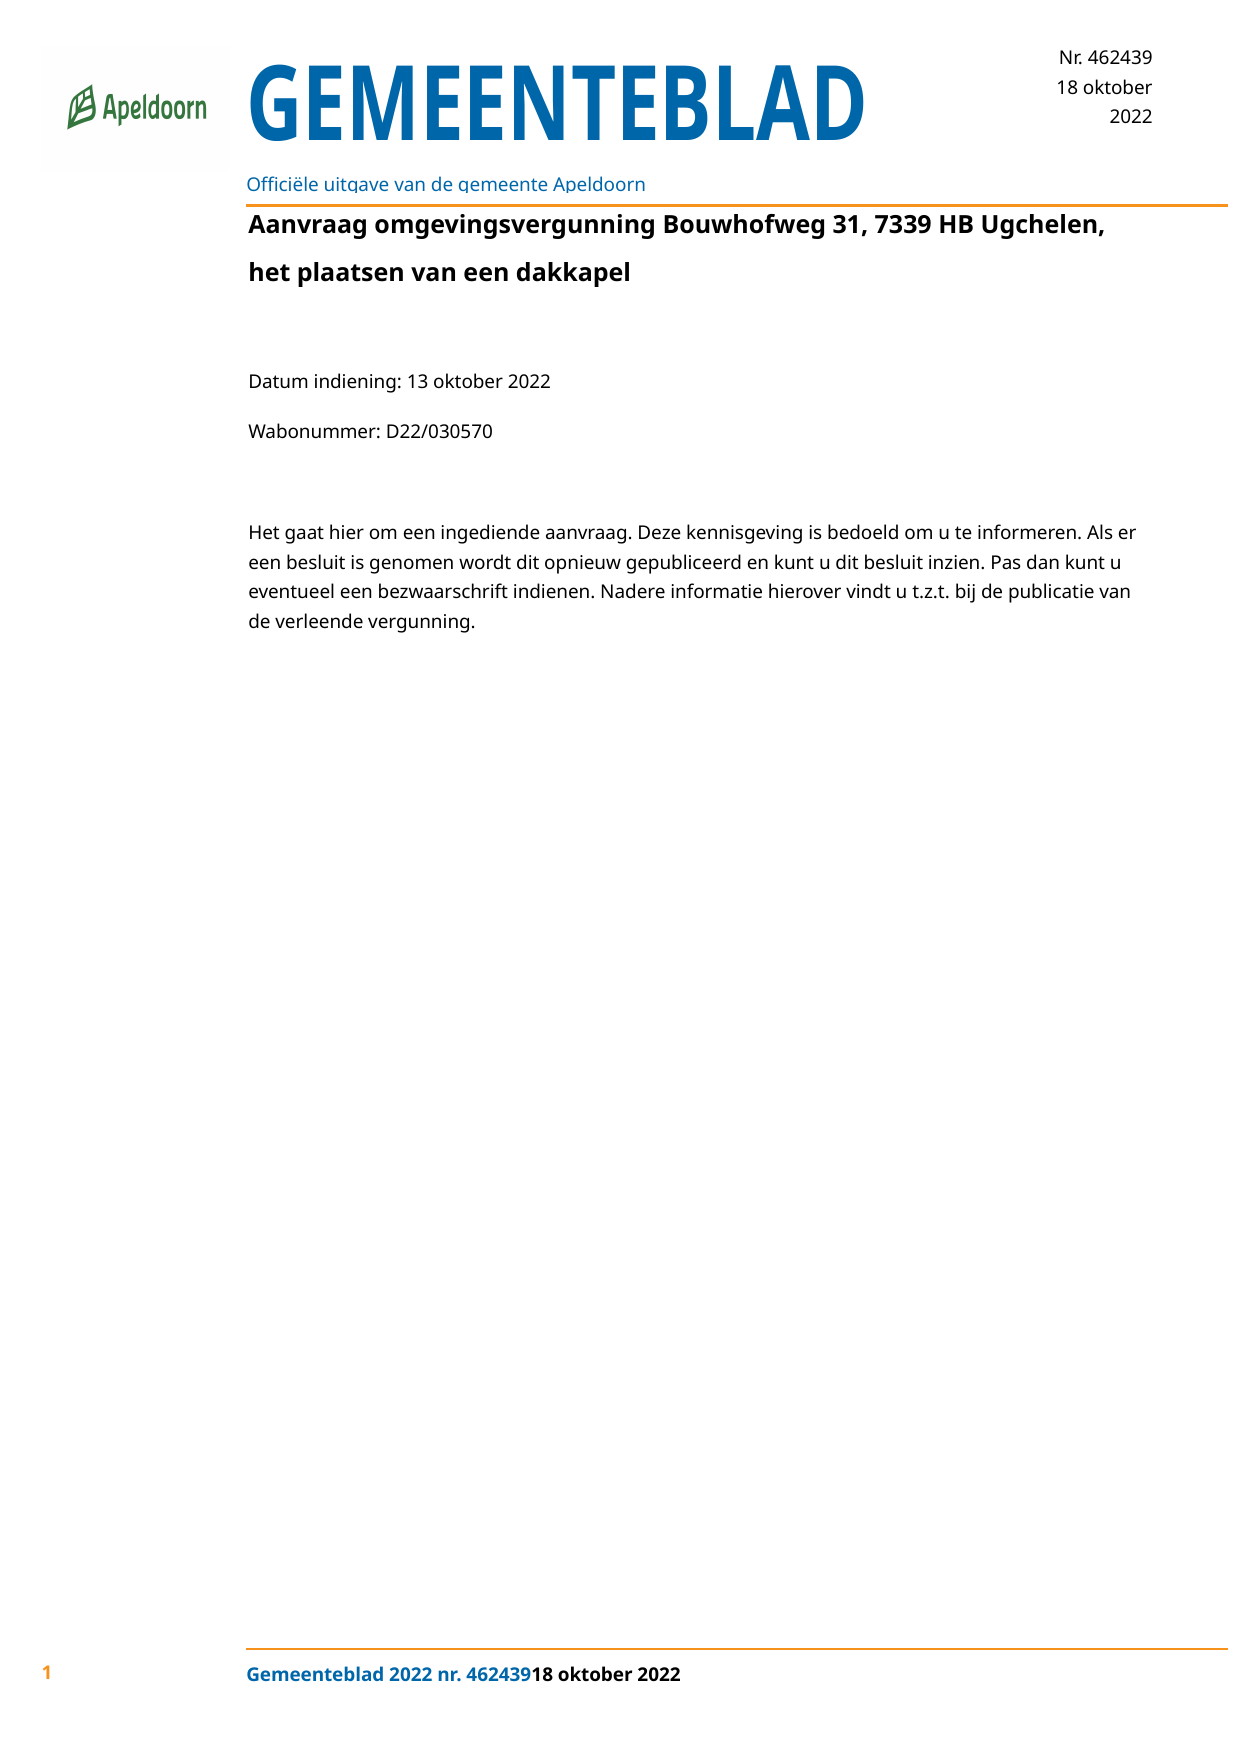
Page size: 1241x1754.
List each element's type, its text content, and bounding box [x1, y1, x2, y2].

text Het gaat hier om een ingediende aanvraag. Deze kennisgeving is bedoeld om u te informeren. Als er een besluit is genomen wordt dit opnieuw gepubliceerd en kunt u dit besluit inzien. Pas dan kunt u eventueel een bezwaarschrift indienen. Nadere informatie hierover vindt u t.z.t. bij de publicatie van de verleende vergunning. [248, 519, 1152, 634]
text Datum indiening: 13 oktober 2022 [248, 368, 1152, 394]
text Wabonummer: D22/030570 [248, 419, 1152, 444]
picture [41, 47, 231, 172]
text Aanvraag omgevingsvergunning Bouwhofweg 31, 7339 HB Ugchelen, het plaatsen van een dakkapel [248, 207, 1152, 288]
